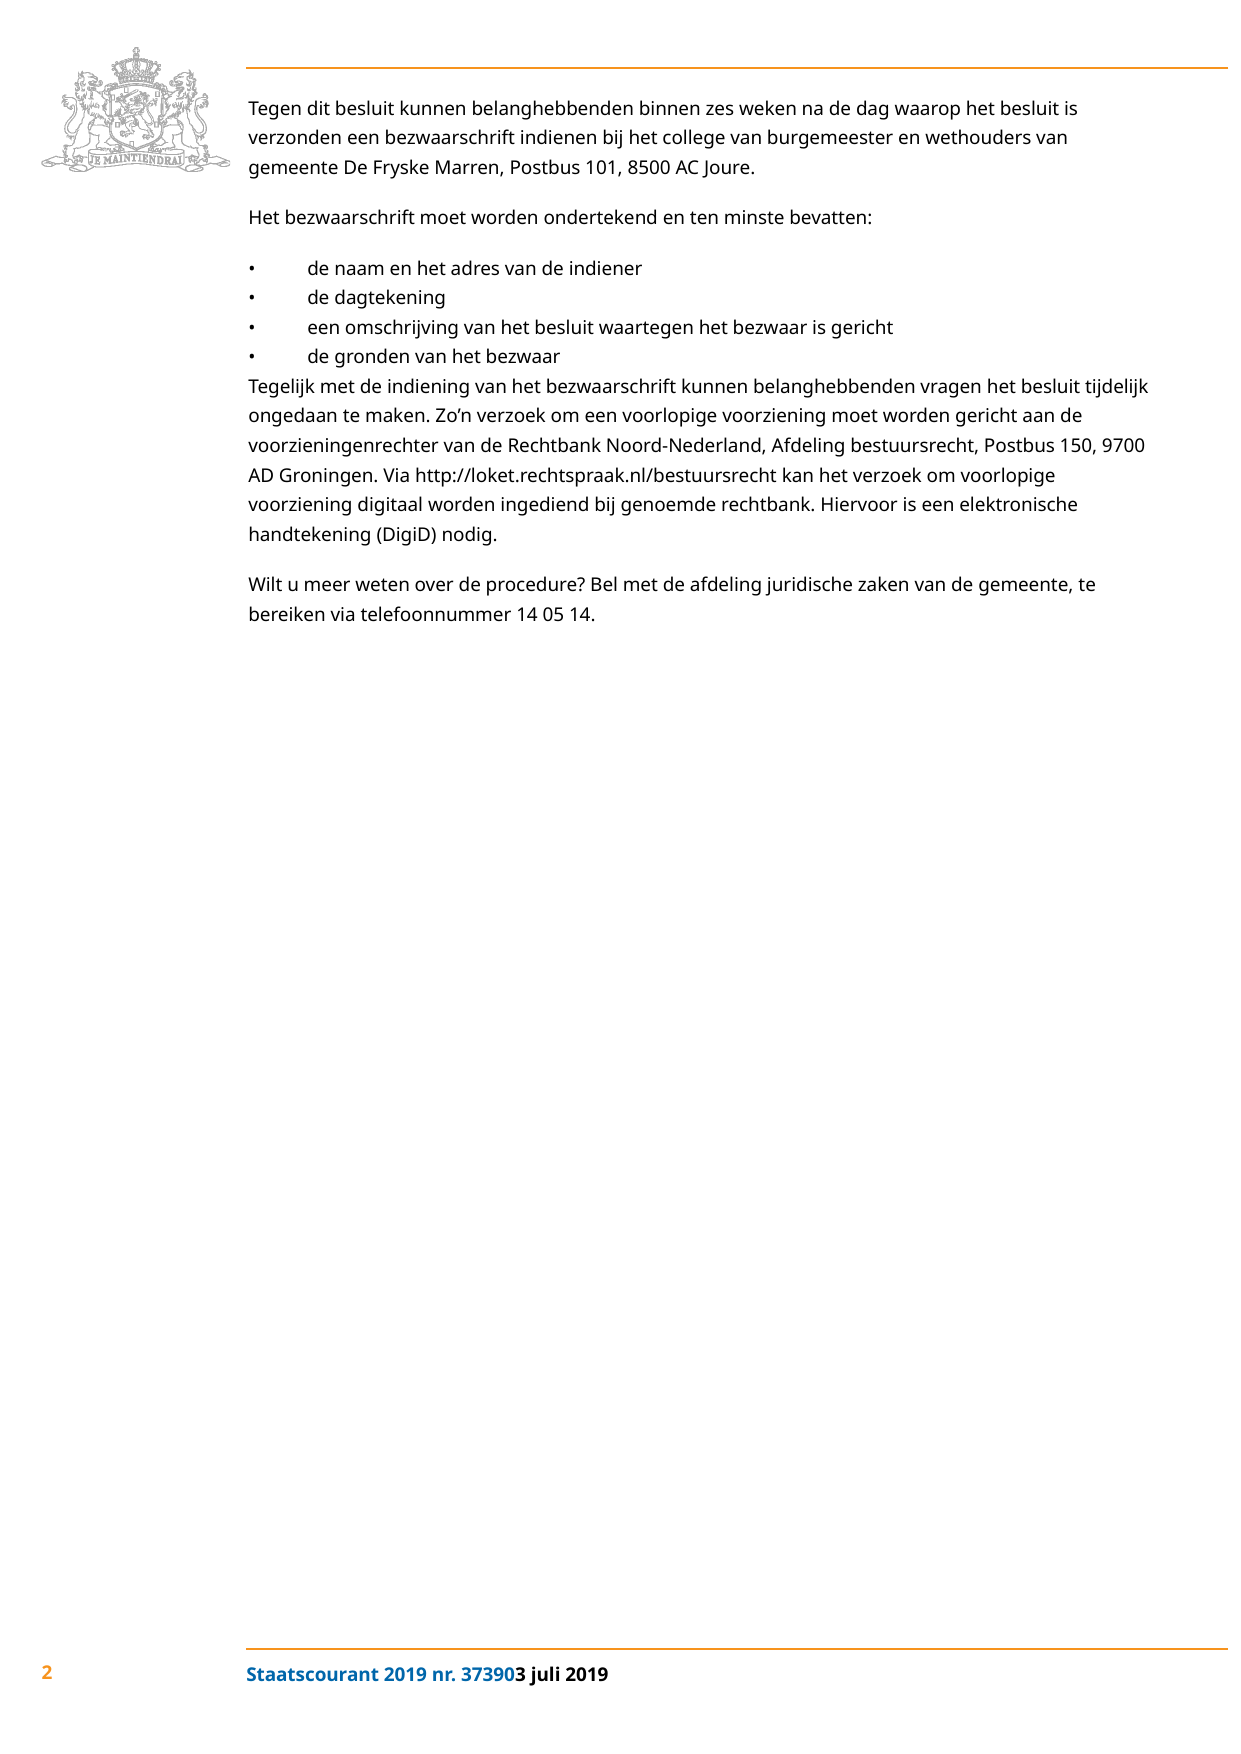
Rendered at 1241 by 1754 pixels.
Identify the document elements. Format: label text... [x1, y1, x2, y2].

text Tegelijk met de indiening van het bezwaarschrift kunnen belanghebbenden vragen het besluit tijdelijk ongedaan te maken. Zo’n verzoek om een voorlopige voorziening moet worden gericht aan de voorzieningenrechter van de Rechtbank Noord-Nederland, Afdeling bestuursrecht, Postbus 150, 9700 AD Groningen. Via http://loket.rechtspraak.nl/bestuursrecht kan het verzoek om voorlopige voorziening digitaal worden ingediend bij genoemde rechtbank. Hiervoor is een elektronische handtekening (DigiD) nodig. [248, 373, 1152, 547]
picture [41, 47, 231, 172]
list de gronden van het bezwaar [248, 343, 1152, 369]
list de naam en het adres van de indiener [248, 255, 1152, 281]
list een omschrijving van het besluit waartegen het bezwaar is gericht [248, 314, 1152, 340]
list de dagtekening [248, 284, 1152, 310]
text Wilt u meer weten over de procedure? Bel met de afdeling juridische zaken van de gemeente, te bereiken via telefoonnummer 14 05 14. [248, 571, 1152, 627]
text Het bezwaarschrift moet worden ondertekend en ten minste bevatten: [248, 204, 1152, 230]
text Tegen dit besluit kunnen belanghebbenden binnen zes weken na de dag waarop het besluit is verzonden een bezwaarschrift indienen bij het college van burgemeester en wethouders van gemeente De Fryske Marren, Postbus 101, 8500 AC Joure. [248, 95, 1152, 180]
